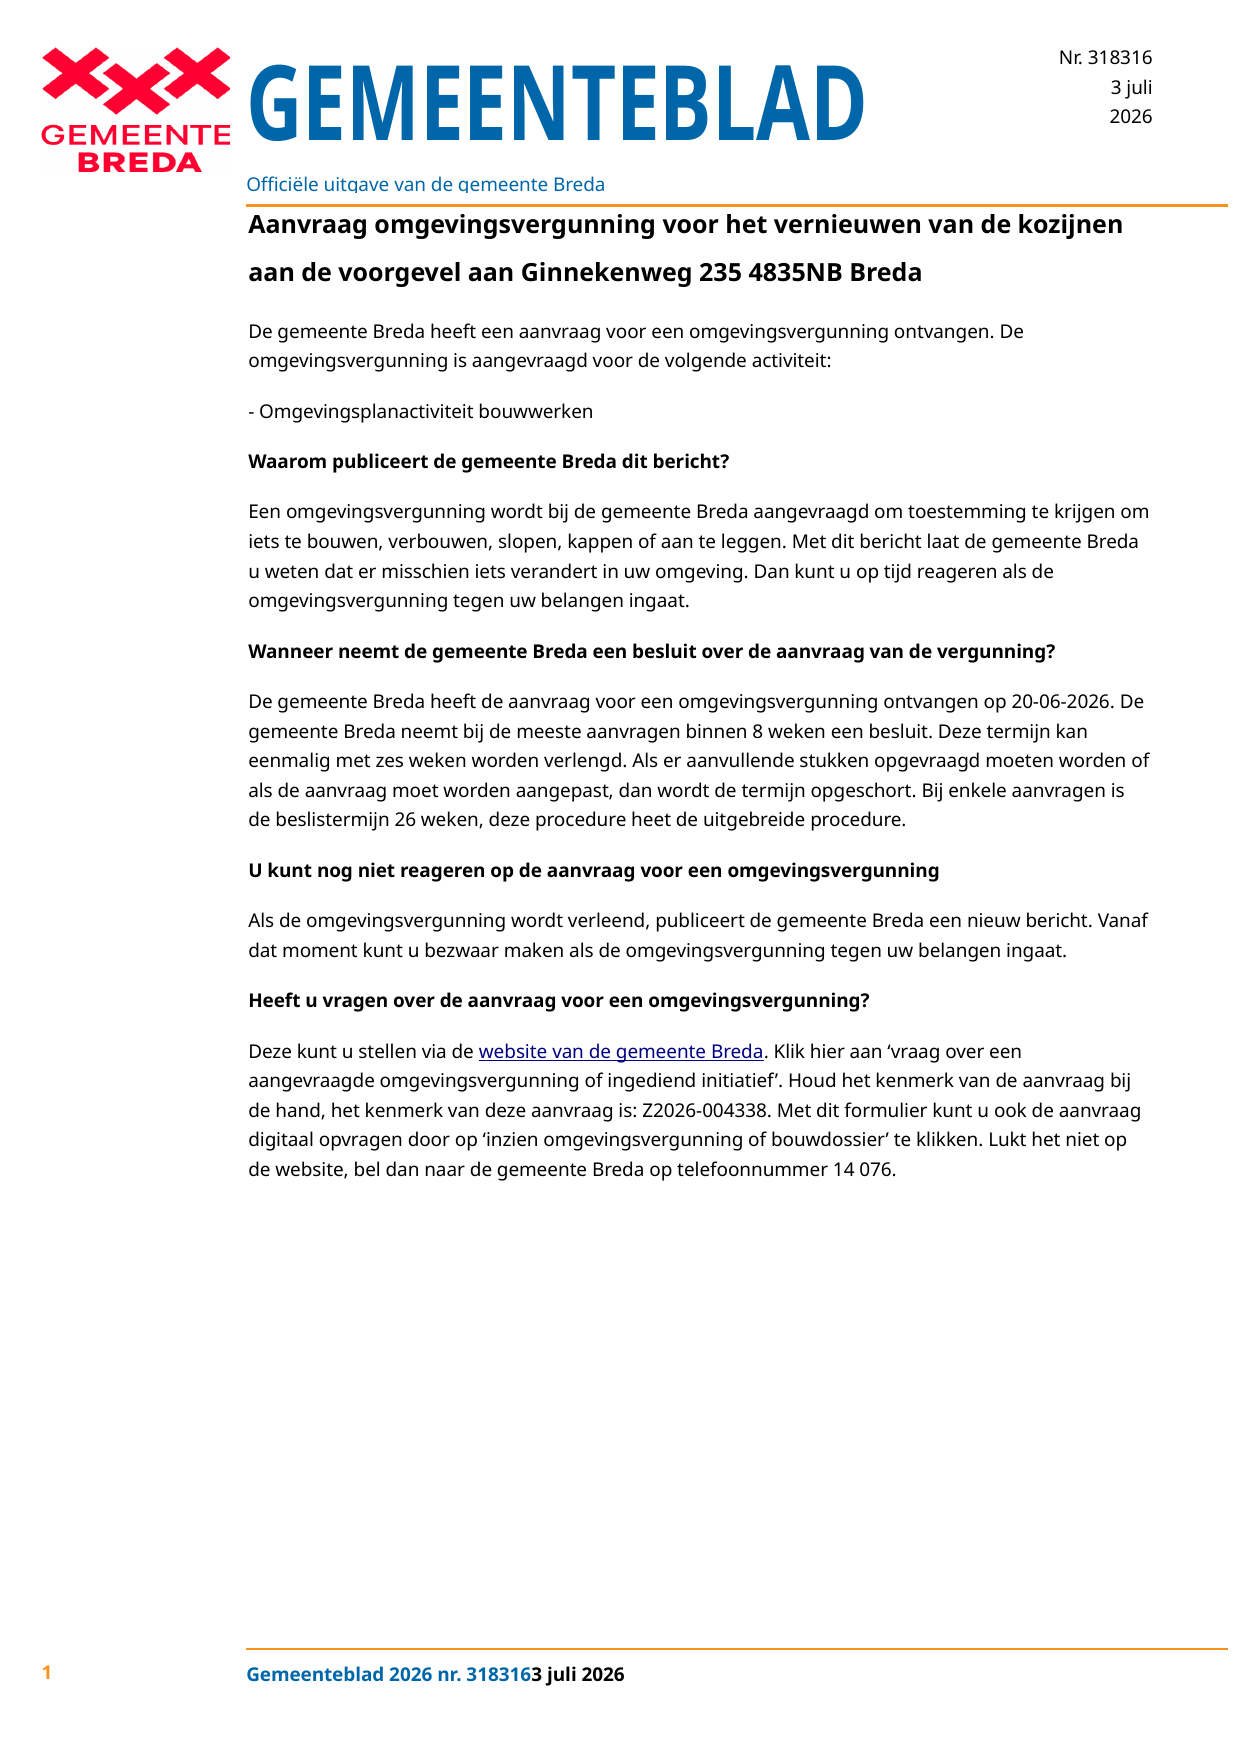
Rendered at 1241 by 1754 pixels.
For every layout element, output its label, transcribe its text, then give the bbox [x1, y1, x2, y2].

text U kunt nog niet reageren op de aanvraag voor een omgevingsvergunning [248, 857, 1152, 883]
text Heeft u vragen over de aanvraag voor een omgevingsvergunning? [248, 987, 1152, 1013]
text De gemeente Breda heeft een aanvraag voor een omgevingsvergunning ontvangen. De omgevingsvergunning is aangevraagd voor de volgende activiteit: [248, 318, 1152, 373]
text Waarom publiceert de gemeente Breda dit bericht? [248, 448, 1152, 474]
text Wanneer neemt de gemeente Breda een besluit over de aanvraag van de vergunning? [248, 638, 1152, 664]
text De gemeente Breda heeft de aanvraag voor een omgevingsvergunning ontvangen op 20-06-2026. De gemeente Breda neemt bij de meeste aanvragen binnen 8 weken een besluit. Deze termijn kan eenmalig met zes weken worden verlengd. Als er aanvullende stukken opgevraagd moeten worden of als de aanvraag moet worden aangepast, dan wordt de termijn opgeschort. Bij enkele aanvragen is de beslistermijn 26 weken, deze procedure heet de uitgebreide procedure. [248, 688, 1152, 832]
text Een omgevingsvergunning wordt bij de gemeente Breda aangevraagd om toestemming te krijgen om iets te bouwen, verbouwen, slopen, kappen of aan te leggen. Met dit bericht laat de gemeente Breda u weten dat er misschien iets verandert in uw omgeving. Dan kunt u op tijd reageren als de omgevingsvergunning tegen uw belangen ingaat. [248, 499, 1152, 613]
picture [41, 47, 231, 172]
text Als de omgevingsvergunning wordt verleend, publiceert de gemeente Breda een nieuw bericht. Vanaf dat moment kunt u bezwaar maken als de omgevingsvergunning tegen uw belangen ingaat. [248, 907, 1152, 963]
text - Omgevingsplanactiviteit bouwwerken [248, 398, 1152, 424]
text Deze kunt u stellen via de website van de gemeente Breda. Klik hier aan ‘vraag over een aangevraagde omgevingsvergunning of ingediend initiatief’. Houd het kenmerk van de aanvraag bij de hand, het kenmerk van deze aanvraag is: Z2026-004338. Met dit formulier kunt u ook de aanvraag digitaal opvragen door op ‘inzien omgevingsvergunning of bouwdossier’ te klikken. Lukt het niet op de website, bel dan naar de gemeente Breda op telefoonnummer 14 076. [248, 1038, 1152, 1182]
text Aanvraag omgevingsvergunning voor het vernieuwen van de kozijnen aan de voorgevel aan Ginnekenweg 235 4835NB Breda [248, 207, 1152, 288]
